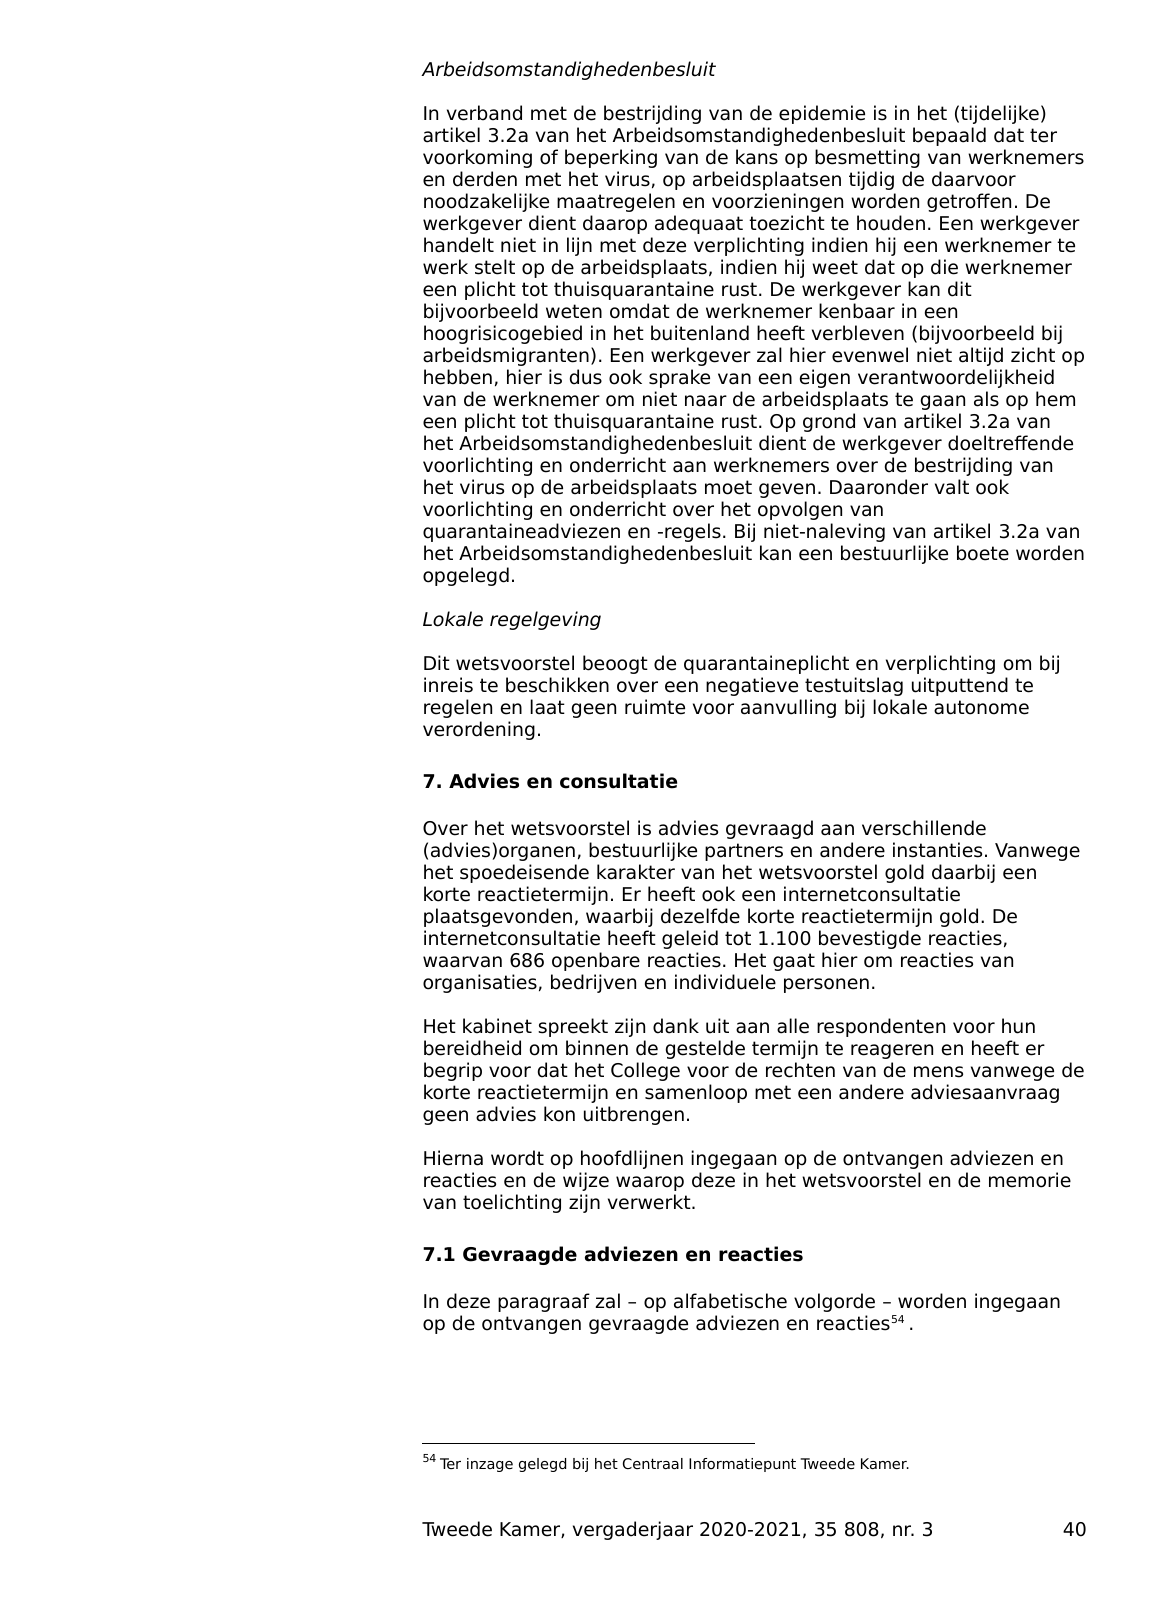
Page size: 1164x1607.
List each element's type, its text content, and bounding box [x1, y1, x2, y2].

subtitle 7. Advies en consultatie [422, 771, 1087, 793]
subtitle 7.1 Gevraagde adviezen en reacties [422, 1244, 1087, 1266]
text Dit wetsvoorstel beoogt de quarantaineplicht en verplichting om bij inreis te beschikken over een negatieve testuitslag uitputtend te regelen en laat geen ruimte voor aanvulling bij lokale autonome verordening. [422, 653, 1087, 741]
text Het kabinet spreekt zijn dank uit aan alle respondenten voor hun bereidheid om binnen de gestelde termijn te reageren en heeft er begrip voor dat het College voor de rechten van de mens vanwege de korte reactietermijn en samenloop met een andere adviesaanvraag geen advies kon uitbrengen. [422, 1016, 1087, 1126]
subtitle Arbeidsomstandighedenbesluit [422, 59, 1087, 81]
text Hierna wordt op hoofdlijnen ingegaan op de ontvangen adviezen en reacties en de wijze waarop deze in het wetsvoorstel en de memorie van toelichting zijn verwerkt. [422, 1148, 1087, 1214]
text In verband met de bestrijding van de epidemie is in het (tijdelijke) artikel 3.2a van het Arbeidsomstandighedenbesluit bepaald dat ter voorkoming of beperking van de kans op besmetting van werknemers en derden met het virus, op arbeidsplaatsen tijdig de daarvoor noodzakelijke maatregelen en voorzieningen worden getroffen. De werkgever dient daarop adequaat toezicht te houden. Een werkgever handelt niet in lijn met deze verplichting indien hij een werknemer te werk stelt op de arbeidsplaats, indien hij weet dat op die werknemer een plicht tot thuisquarantaine rust. De werkgever kan dit bijvoorbeeld weten omdat de werknemer kenbaar in een hoogrisicogebied in het buitenland heeft verbleven (bijvoorbeeld bij arbeidsmigranten). Een werkgever zal hier evenwel niet altijd zicht op hebben, hier is dus ook sprake van een eigen verantwoordelijkheid van de werknemer om niet naar de arbeidsplaats te gaan als op hem een plicht tot thuisquarantaine rust. Op grond van artikel 3.2a van het Arbeidsomstandighedenbesluit dient de werkgever doeltreffende voorlichting en onderricht aan werknemers over de bestrijding van het virus op de arbeidsplaats moet geven. Daaronder valt ook voorlichting en onderricht over het opvolgen van quarantaineadviezen en -regels. Bij niet-naleving van artikel 3.2a van het Arbeidsomstandighedenbesluit kan een bestuurlijke boete worden opgelegd. [422, 103, 1087, 587]
text Ter inzage gelegd bij het Centraal Informatiepunt Tweede Kamer. [422, 1452, 1087, 1474]
subtitle Lokale regelgeving [422, 609, 1087, 631]
text In deze paragraaf zal – op alfabetische volgorde – worden ingegaan op de ontvangen gevraagde adviezen en reacties. [422, 1291, 1087, 1335]
text Over het wetsvoorstel is advies gevraagd aan verschillende (advies)organen, bestuurlijke partners en andere instanties. Vanwege het spoedeisende karakter van het wetsvoorstel gold daarbij een korte reactietermijn. Er heeft ook een internetconsultatie plaatsgevonden, waarbij dezelfde korte reactietermijn gold. De internetconsultatie heeft geleid tot 1.100 bevestigde reacties, waarvan 686 openbare reacties. Het gaat hier om reacties van organisaties, bedrijven en individuele personen. [422, 818, 1087, 994]
